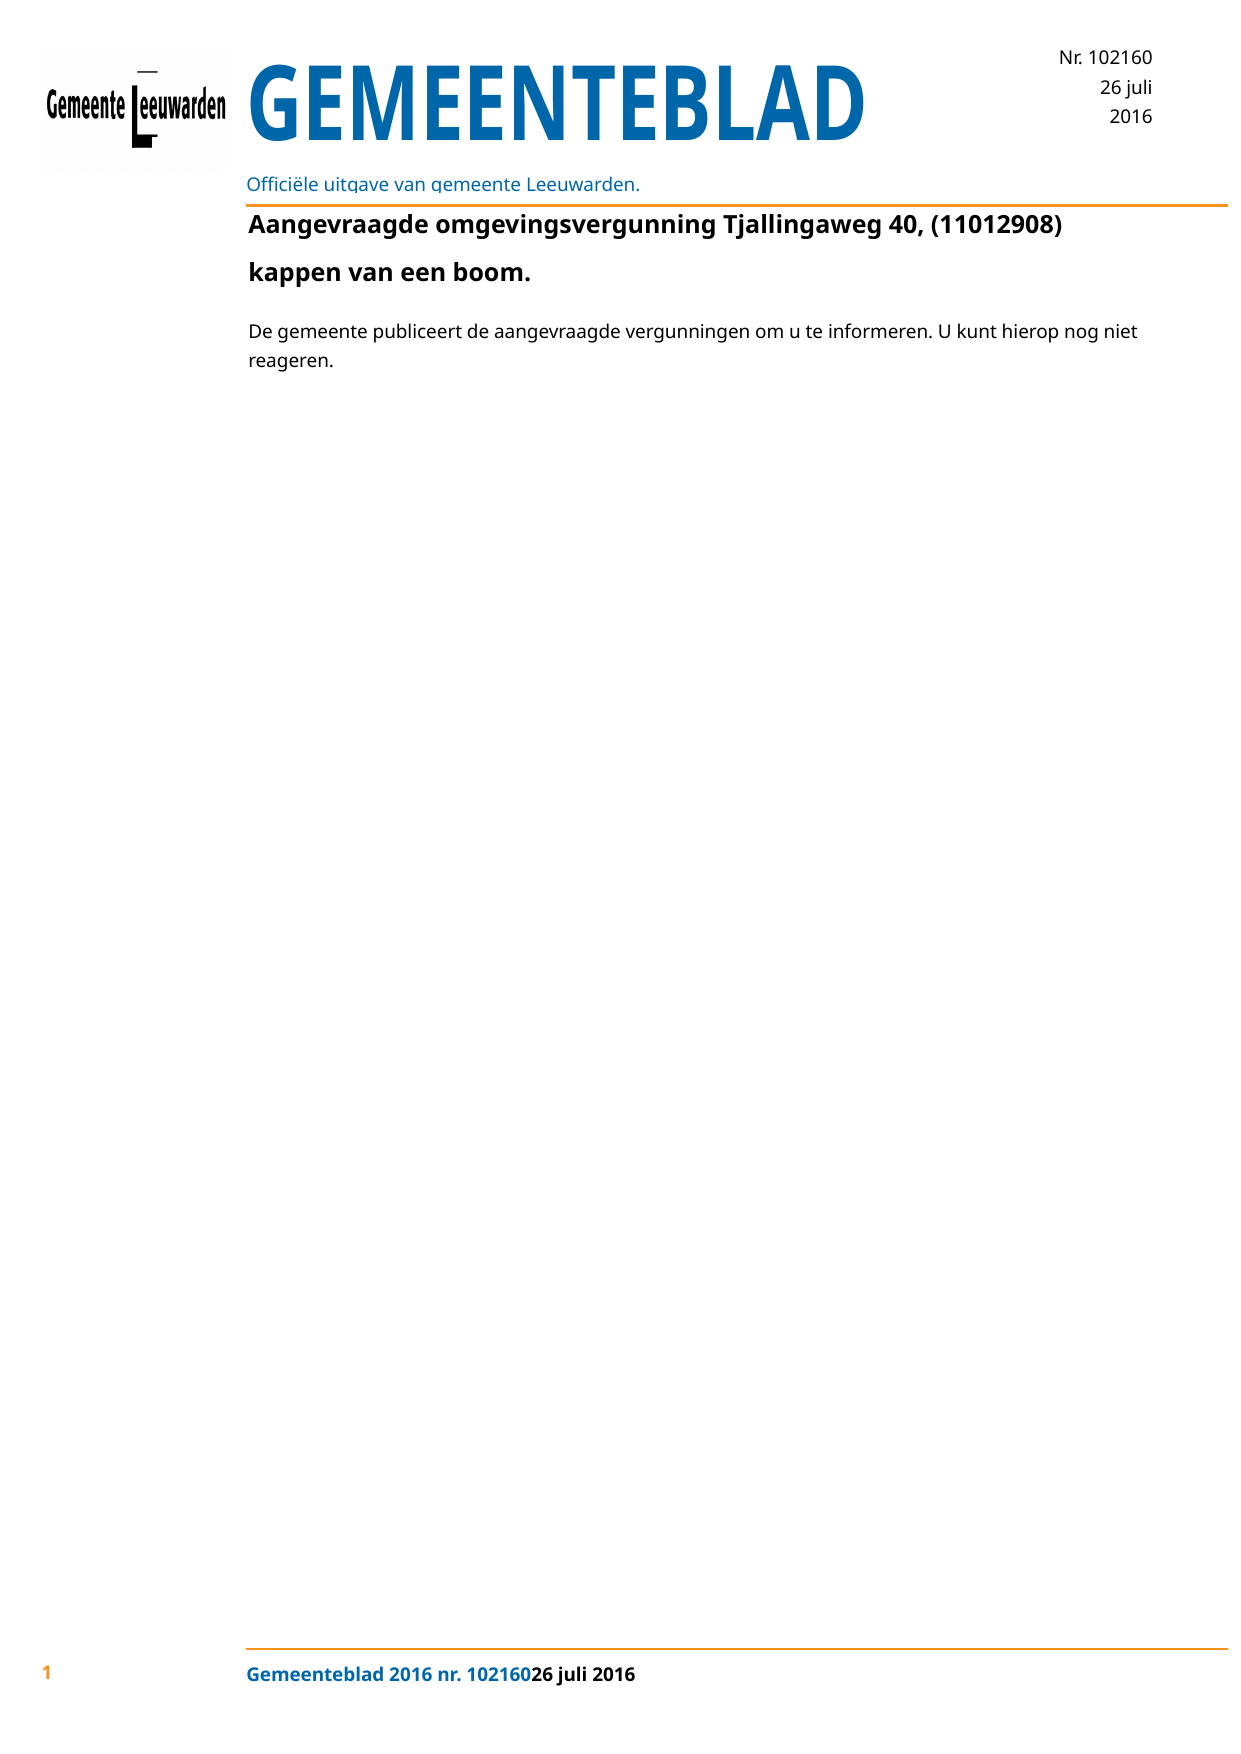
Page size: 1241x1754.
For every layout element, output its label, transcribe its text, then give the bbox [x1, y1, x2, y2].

text De gemeente publiceert de aangevraagde vergunningen om u te informeren. U kunt hierop nog niet reageren. [248, 318, 1152, 373]
picture [41, 47, 231, 172]
text Aangevraagde omgevingsvergunning Tjallingaweg 40, (11012908) kappen van een boom. [248, 207, 1152, 288]
